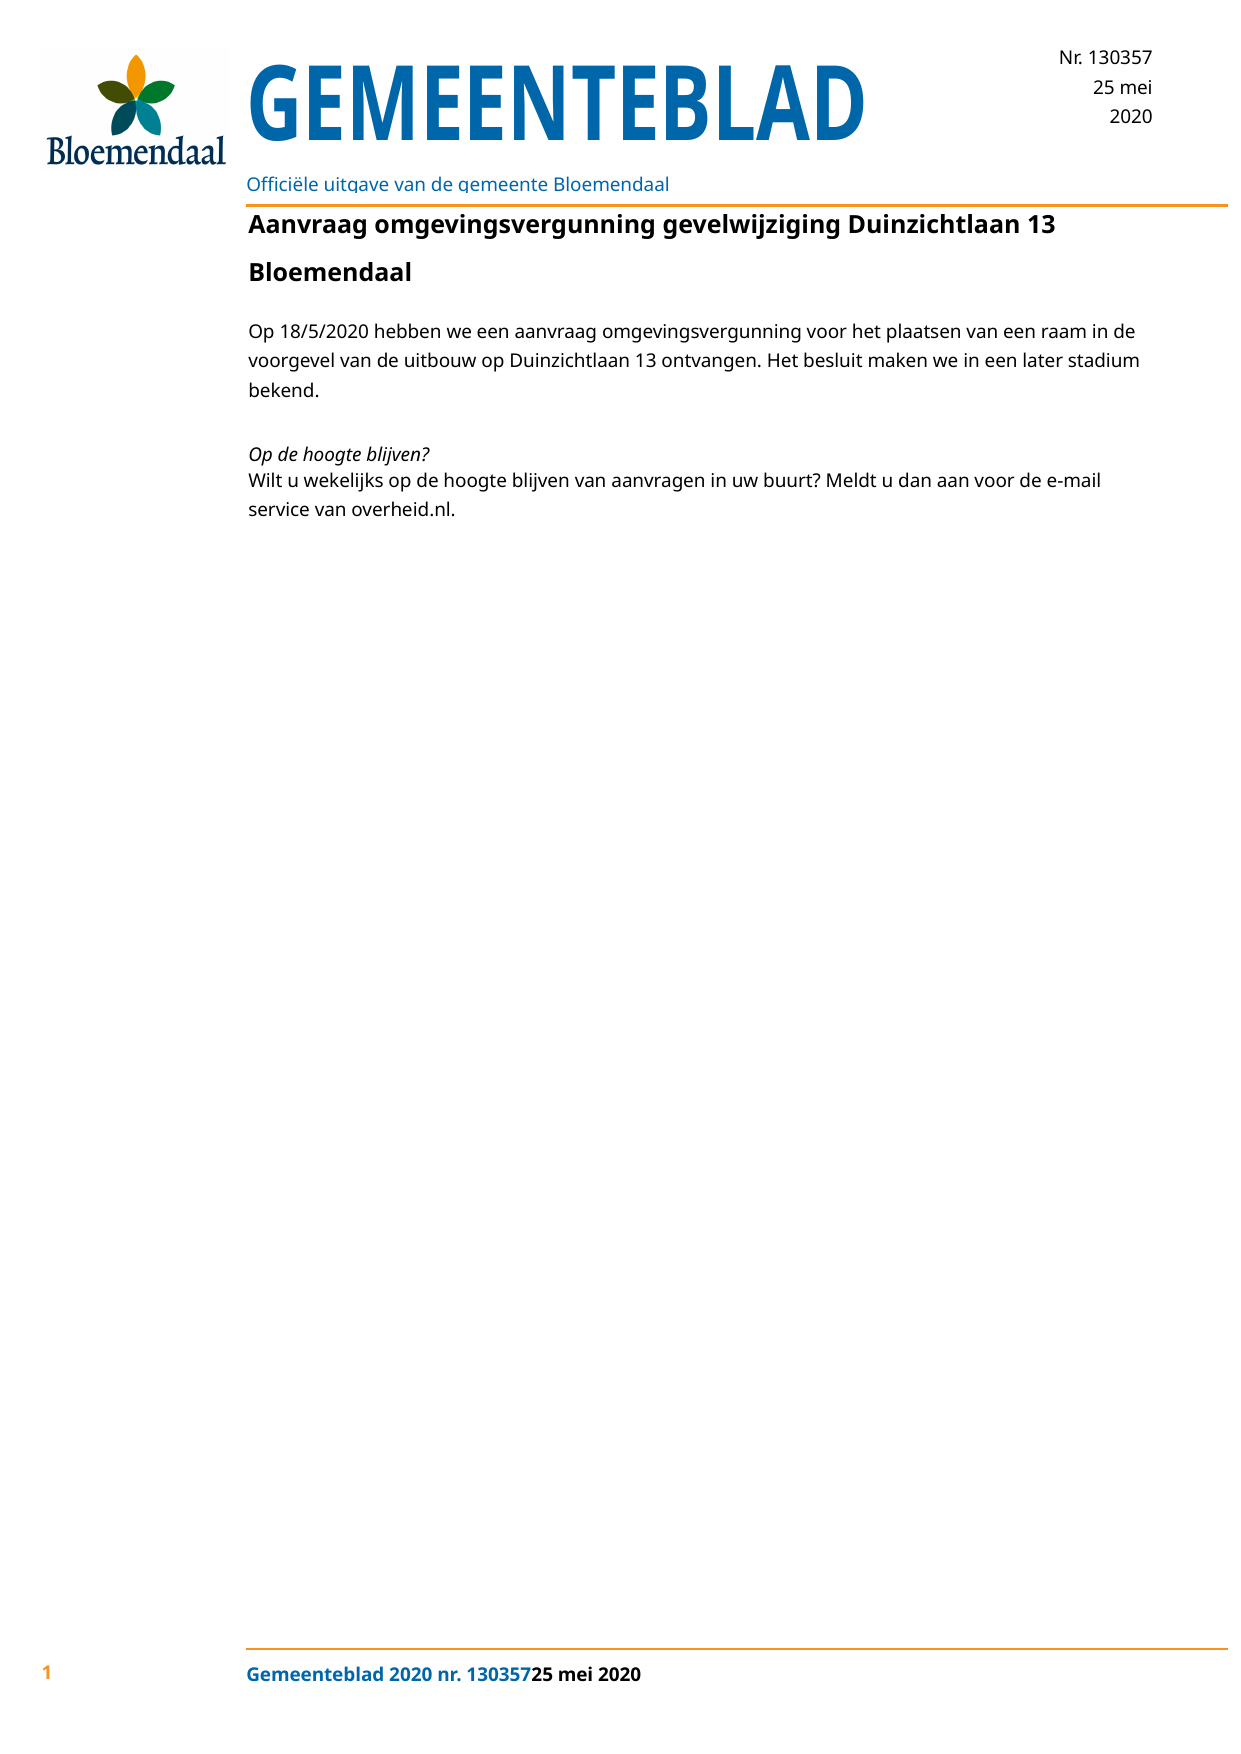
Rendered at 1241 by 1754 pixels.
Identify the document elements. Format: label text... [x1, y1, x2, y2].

text Op de hoogte blijven? [248, 441, 1152, 467]
picture [41, 47, 231, 172]
text Op 18/5/2020 hebben we een aanvraag omgevingsvergunning voor het plaatsen van een raam in de voorgevel van de uitbouw op Duinzichtlaan 13 ontvangen. Het besluit maken we in een later stadium bekend. [248, 318, 1152, 403]
text Wilt u wekelijks op de hoogte blijven van aanvragen in uw buurt? Meldt u dan aan voor de e-mail service van overheid.nl. [248, 467, 1152, 522]
text Aanvraag omgevingsvergunning gevelwijziging Duinzichtlaan 13 Bloemendaal [248, 207, 1152, 288]
